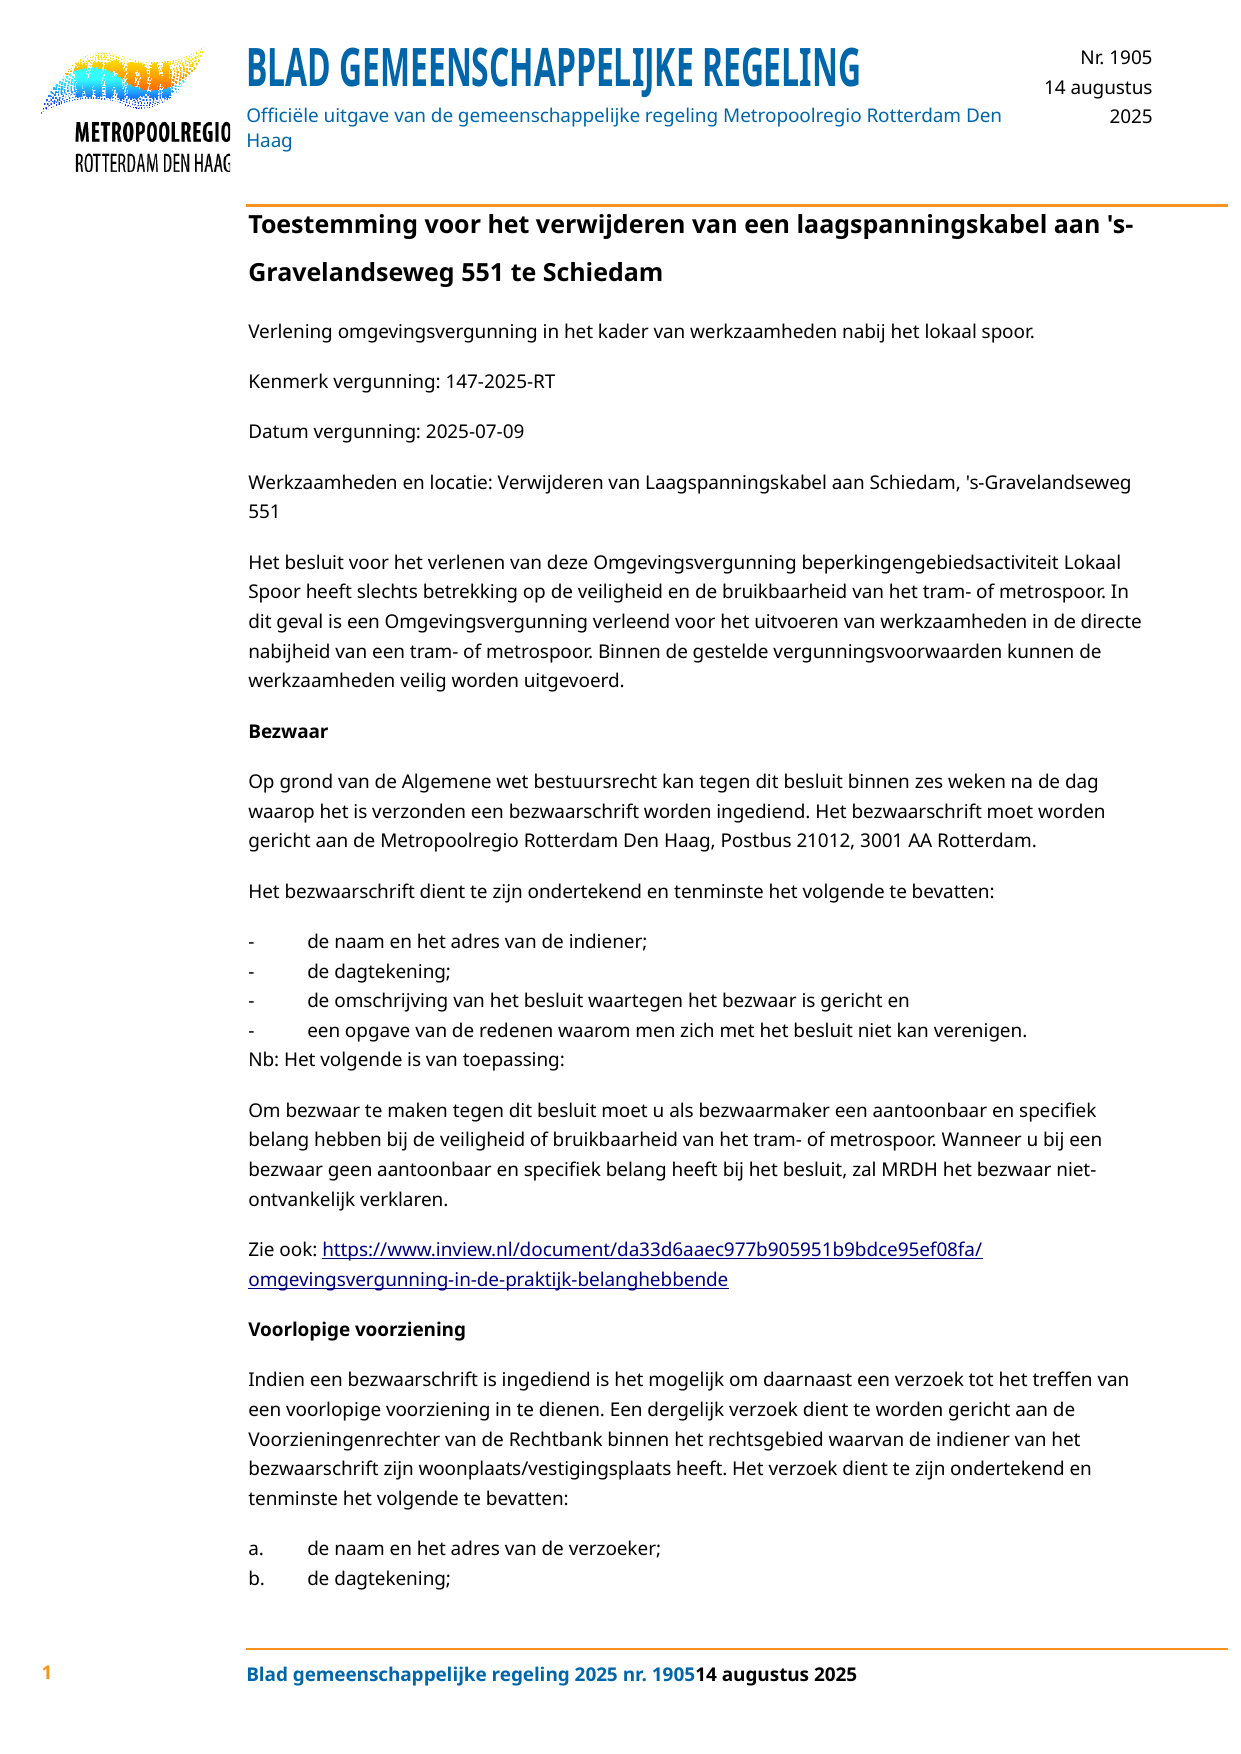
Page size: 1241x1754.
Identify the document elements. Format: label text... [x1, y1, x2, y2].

text Het besluit voor het verlenen van deze Omgevingsvergunning beperkingengebiedsactiviteit Lokaal Spoor heeft slechts betrekking op de veiligheid en de bruikbaarheid van het tram- of metrospoor. In dit geval is een Omgevingsvergunning verleend voor het uitvoeren van werkzaamheden in de directe nabijheid van een tram- of metrospoor. Binnen de gestelde vergunningsvoorwaarden kunnen de werkzaamheden veilig worden uitgevoerd. [248, 549, 1152, 693]
text Indien een bezwaarschrift is ingediend is het mogelijk om daarnaast een verzoek tot het treffen van een voorlopige voorziening in te dienen. Een dergelijk verzoek dient te worden gericht aan de Voorzieningenrechter van de Rechtbank binnen het rechtsgebied waarvan de indiener van het bezwaarschrift zijn woonplaats/vestigingsplaats heeft. Het verzoek dient te zijn ondertekend en tenminste het volgende te bevatten: [248, 1367, 1152, 1511]
text Toestemming voor het verwijderen van een laagspanningskabel aan 's-Gravelandseweg 551 te Schiedam [248, 207, 1152, 288]
text Kenmerk vergunning: 147-2025-RT [248, 368, 1152, 394]
text Voorlopige voorziening [248, 1316, 1152, 1342]
list een opgave van de redenen waarom men zich met het besluit niet kan verenigen. [248, 1017, 1152, 1043]
picture [41, 47, 231, 172]
list de dagtekening; [248, 958, 1152, 984]
text Nb: Het volgende is van toepassing: [248, 1047, 1152, 1072]
text Bezwaar [248, 718, 1152, 744]
text Verlening omgevingsvergunning in het kader van werkzaamheden nabij het lokaal spoor. [248, 318, 1152, 344]
text Op grond van de Algemene wet bestuursrecht kan tegen dit besluit binnen zes weken na de dag waarop het is verzonden een bezwaarschrift worden ingediend. Het bezwaarschrift moet worden gericht aan de Metropoolregio Rotterdam Den Haag, Postbus 21012, 3001 AA Rotterdam. [248, 768, 1152, 853]
list de naam en het adres van de indiener; [248, 928, 1152, 954]
text Zie ook: https://www.inview.nl/document/da33d6aaec977b905951b9bdce95ef08fa/omgevingsvergunning-in-de-praktijk-belanghebbende [248, 1236, 1152, 1292]
list de dagtekening; [248, 1565, 1152, 1591]
text Om bezwaar te maken tegen dit besluit moet u als bezwaarmaker een aantoonbaar en specifiek belang hebben bij de veiligheid of bruikbaarheid van het tram- of metrospoor. Wanneer u bij een bezwaar geen aantoonbaar en specifiek belang heeft bij het besluit, zal MRDH het bezwaar niet-ontvankelijk verklaren. [248, 1097, 1152, 1212]
text Datum vergunning: 2025-07-09 [248, 419, 1152, 444]
text Werkzaamheden en locatie: Verwijderen van Laagspanningskabel aan Schiedam, 's-Gravelandseweg 551 [248, 469, 1152, 524]
list de naam en het adres van de verzoeker; [248, 1535, 1152, 1561]
list de omschrijving van het besluit waartegen het bezwaar is gericht en [248, 987, 1152, 1013]
text Het bezwaarschrift dient te zijn ondertekend en tenminste het volgende te bevatten: [248, 878, 1152, 904]
